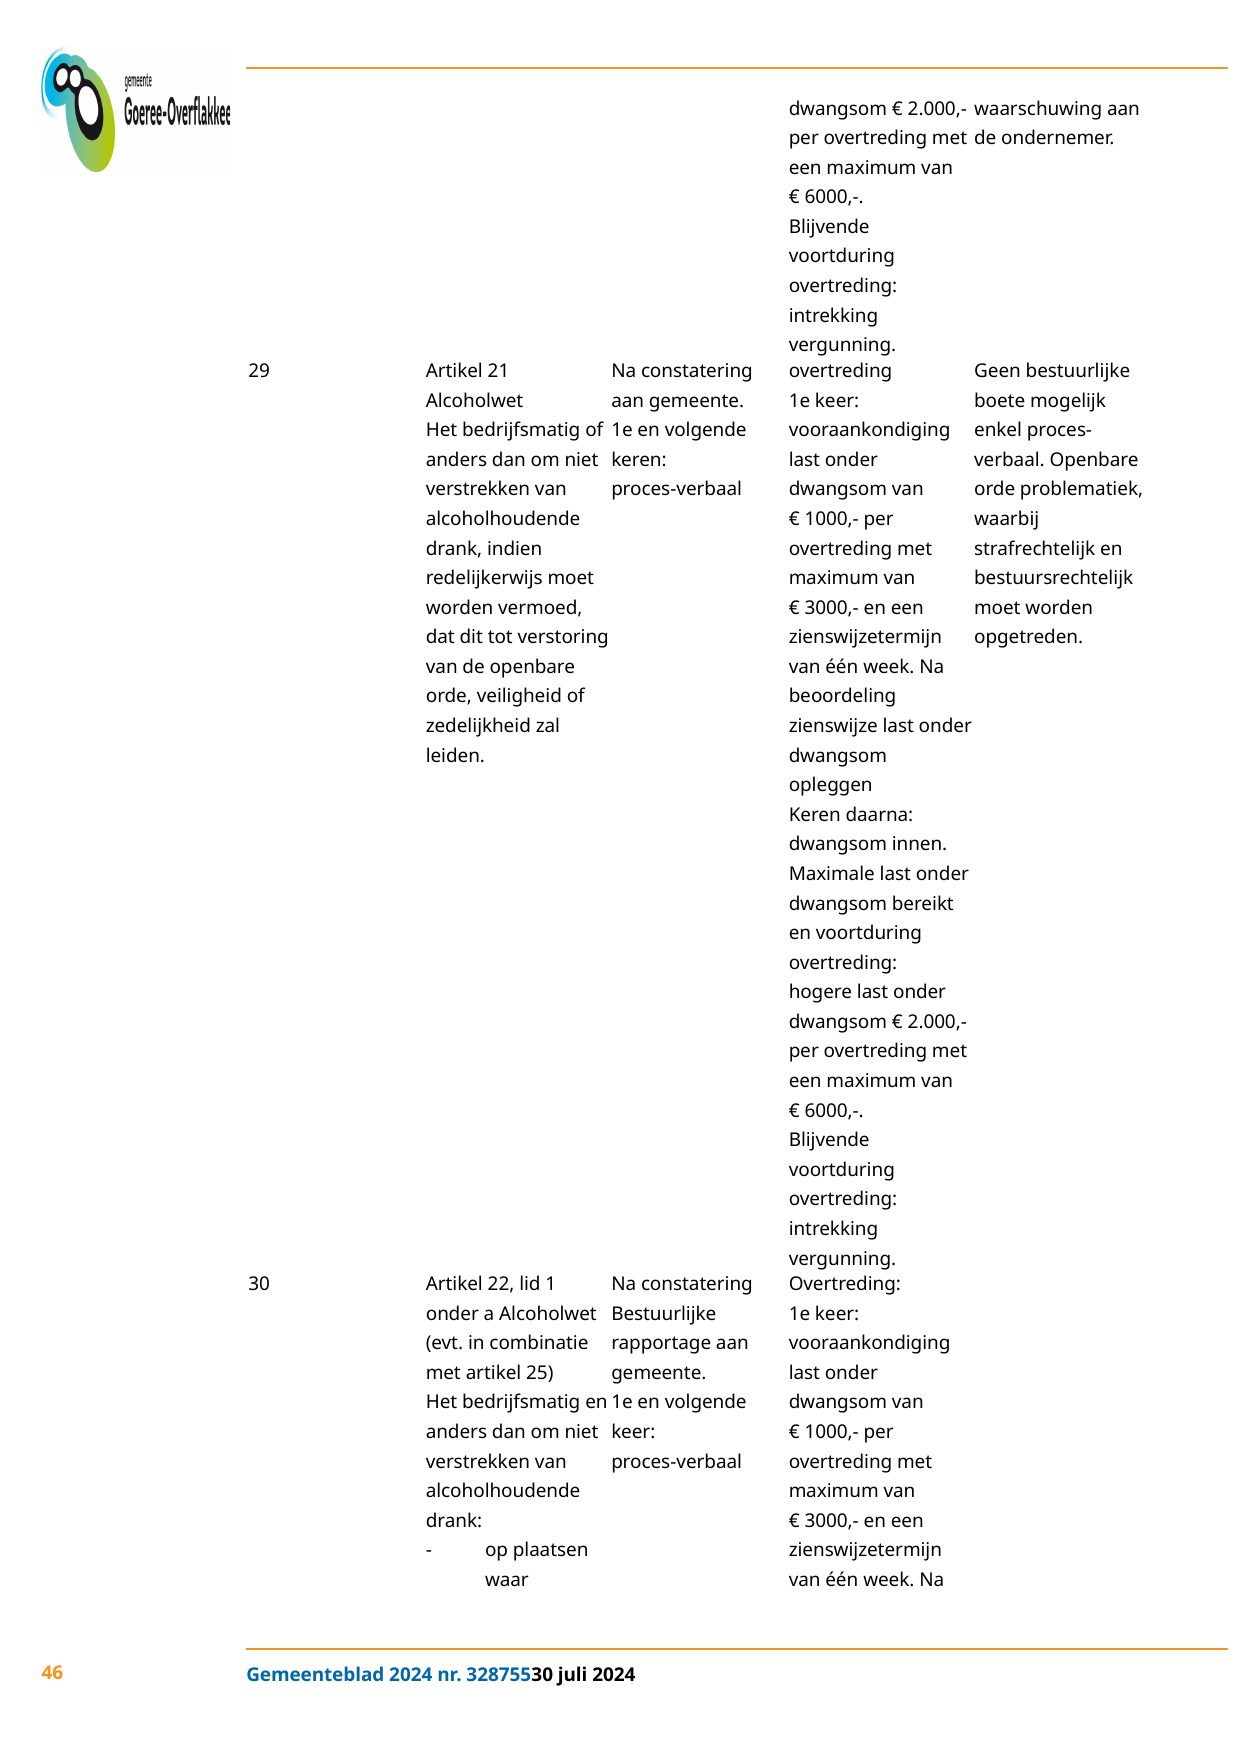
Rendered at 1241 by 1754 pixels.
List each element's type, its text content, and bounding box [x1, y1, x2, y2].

table_cell 29 [248, 357, 426, 1270]
table_cell Na constatering Bestuurlijke rapportage aan gemeente. 1e en volgende keer: proces-verbaal [611, 1270, 788, 1592]
table_cell Artikel 21 Alcoholwet Het bedrijfsmatig of anders dan om niet verstrekken van alcoholhoudende drank, indien redelijkerwijs moet worden vermoed, dat dit tot verstoring van de openbare orde, veiligheid of zedelijkheid zal leiden. [426, 357, 611, 1270]
table_cell [611, 95, 788, 357]
table_cell [426, 95, 611, 357]
table_cell [248, 95, 426, 357]
table_cell Artikel 22, lid 1 onder a Alcoholwet (evt. in combinatie met artikel 25) Het bedrijfsmatig en anders dan om niet verstrekken van alcoholhoudende drank: op plaatsen waar [426, 1270, 611, 1592]
table_cell [974, 1270, 1152, 1592]
table_cell waarschuwing aan de ondernemer. [974, 95, 1152, 357]
table_cell dwangsom € 2.000,- per overtreding met een maximum van € 6000,-. Blijvende voortduring overtreding: intrekking vergunning. [789, 95, 974, 357]
table_cell Overtreding: 1e keer: vooraankondiging last onder dwangsom van € 1000,- per overtreding met maximum van € 3000,- en een zienswijzetermijn van één week. Na [789, 1270, 974, 1592]
table_cell overtreding 1e keer: vooraankondiging last onder dwangsom van € 1000,- per overtreding met maximum van € 3000,- en een zienswijzetermijn van één week. Na beoordeling zienswijze last onder dwangsom opleggen Keren daarna: dwangsom innen. Maximale last onder dwangsom bereikt en voortduring overtreding: hogere last onder dwangsom € 2.000,- per overtreding met een maximum van € 6000,-. Blijvende voortduring overtreding: intrekking vergunning. [789, 357, 974, 1270]
table_cell 30 [248, 1270, 426, 1592]
picture [41, 47, 231, 172]
table_cell Na constatering aan gemeente. 1e en volgende keren: proces-verbaal [611, 357, 788, 1270]
table_cell Geen bestuurlijke boete mogelijk enkel proces-verbaal. Openbare orde problematiek, waarbij strafrechtelijk en bestuursrechtelijk moet worden opgetreden. [974, 357, 1152, 1270]
